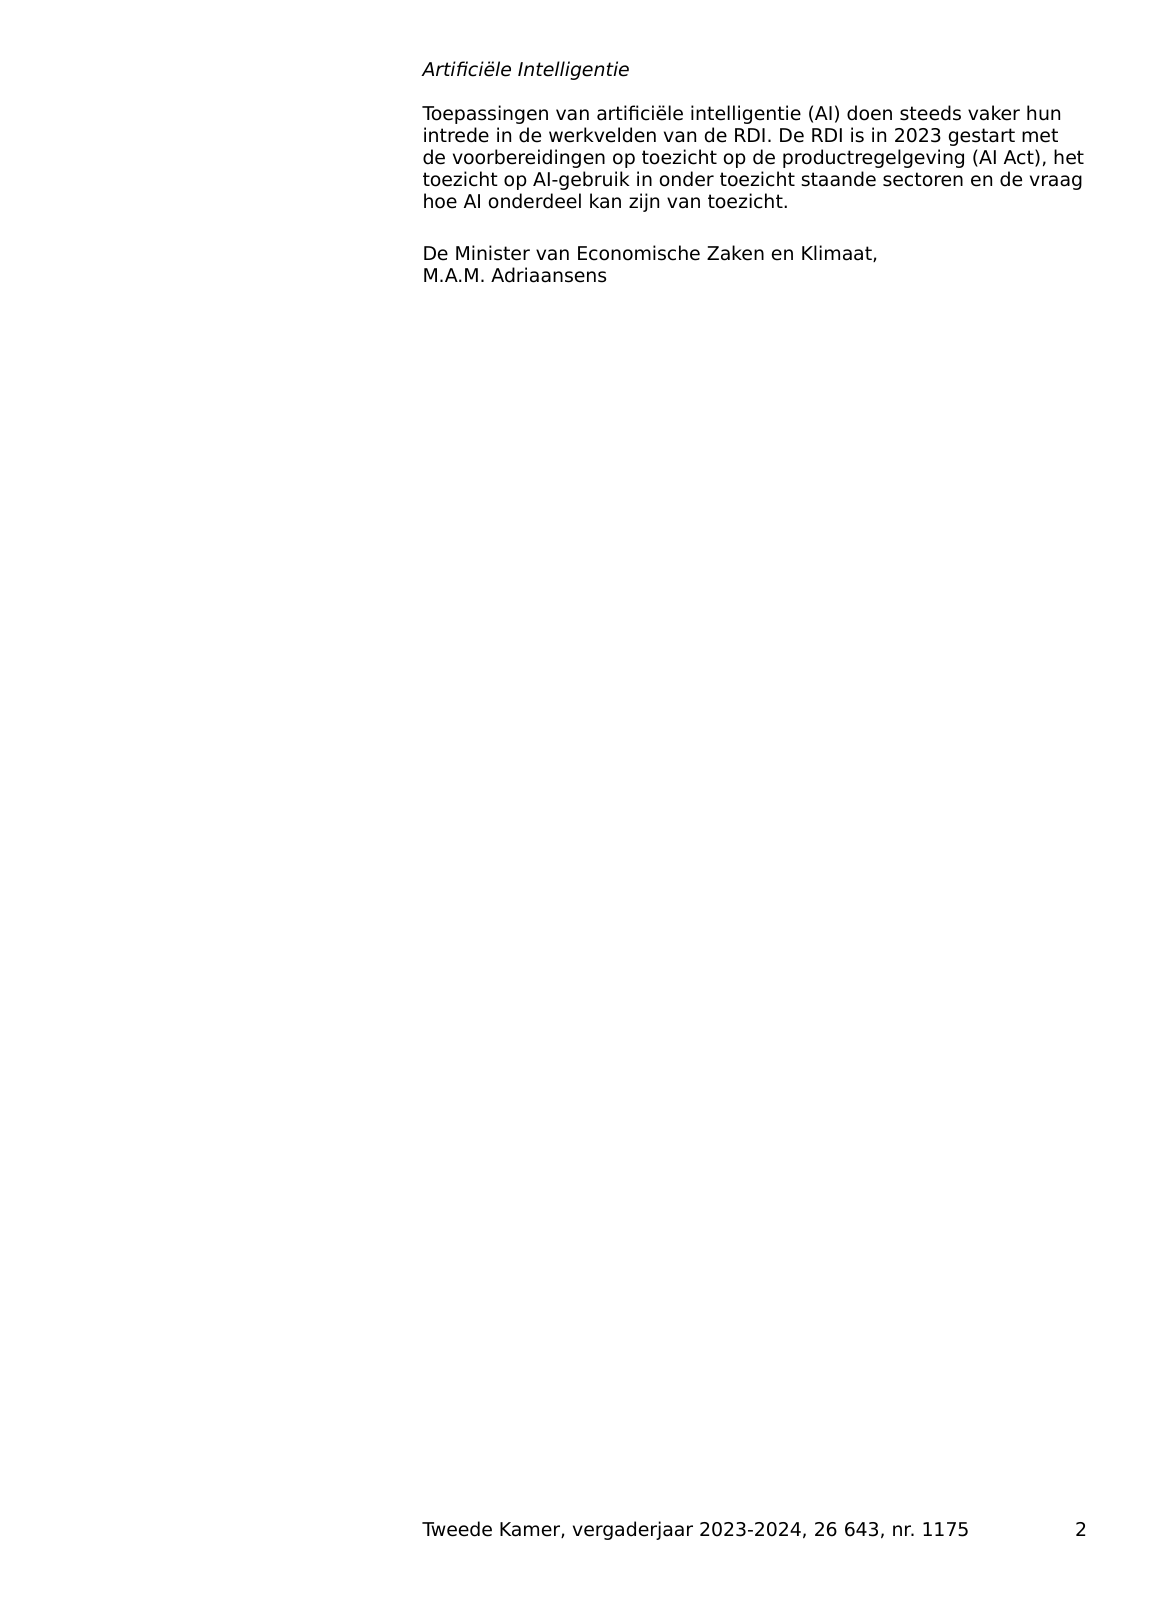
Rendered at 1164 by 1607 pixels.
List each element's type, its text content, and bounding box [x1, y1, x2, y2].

text Toepassingen van artificiële intelligentie (AI) doen steeds vaker hun intrede in de werkvelden van de RDI. De RDI is in 2023 gestart met de voorbereidingen op toezicht op de productregelgeving (AI Act), het toezicht op AI-gebruik in onder toezicht staande sectoren en de vraag hoe AI onderdeel kan zijn van toezicht. [422, 103, 1087, 213]
subtitle Artificiële Intelligentie [422, 59, 1087, 81]
text De Minister van Economische Zaken en Klimaat, M.A.M. Adriaansens [422, 243, 1087, 287]
